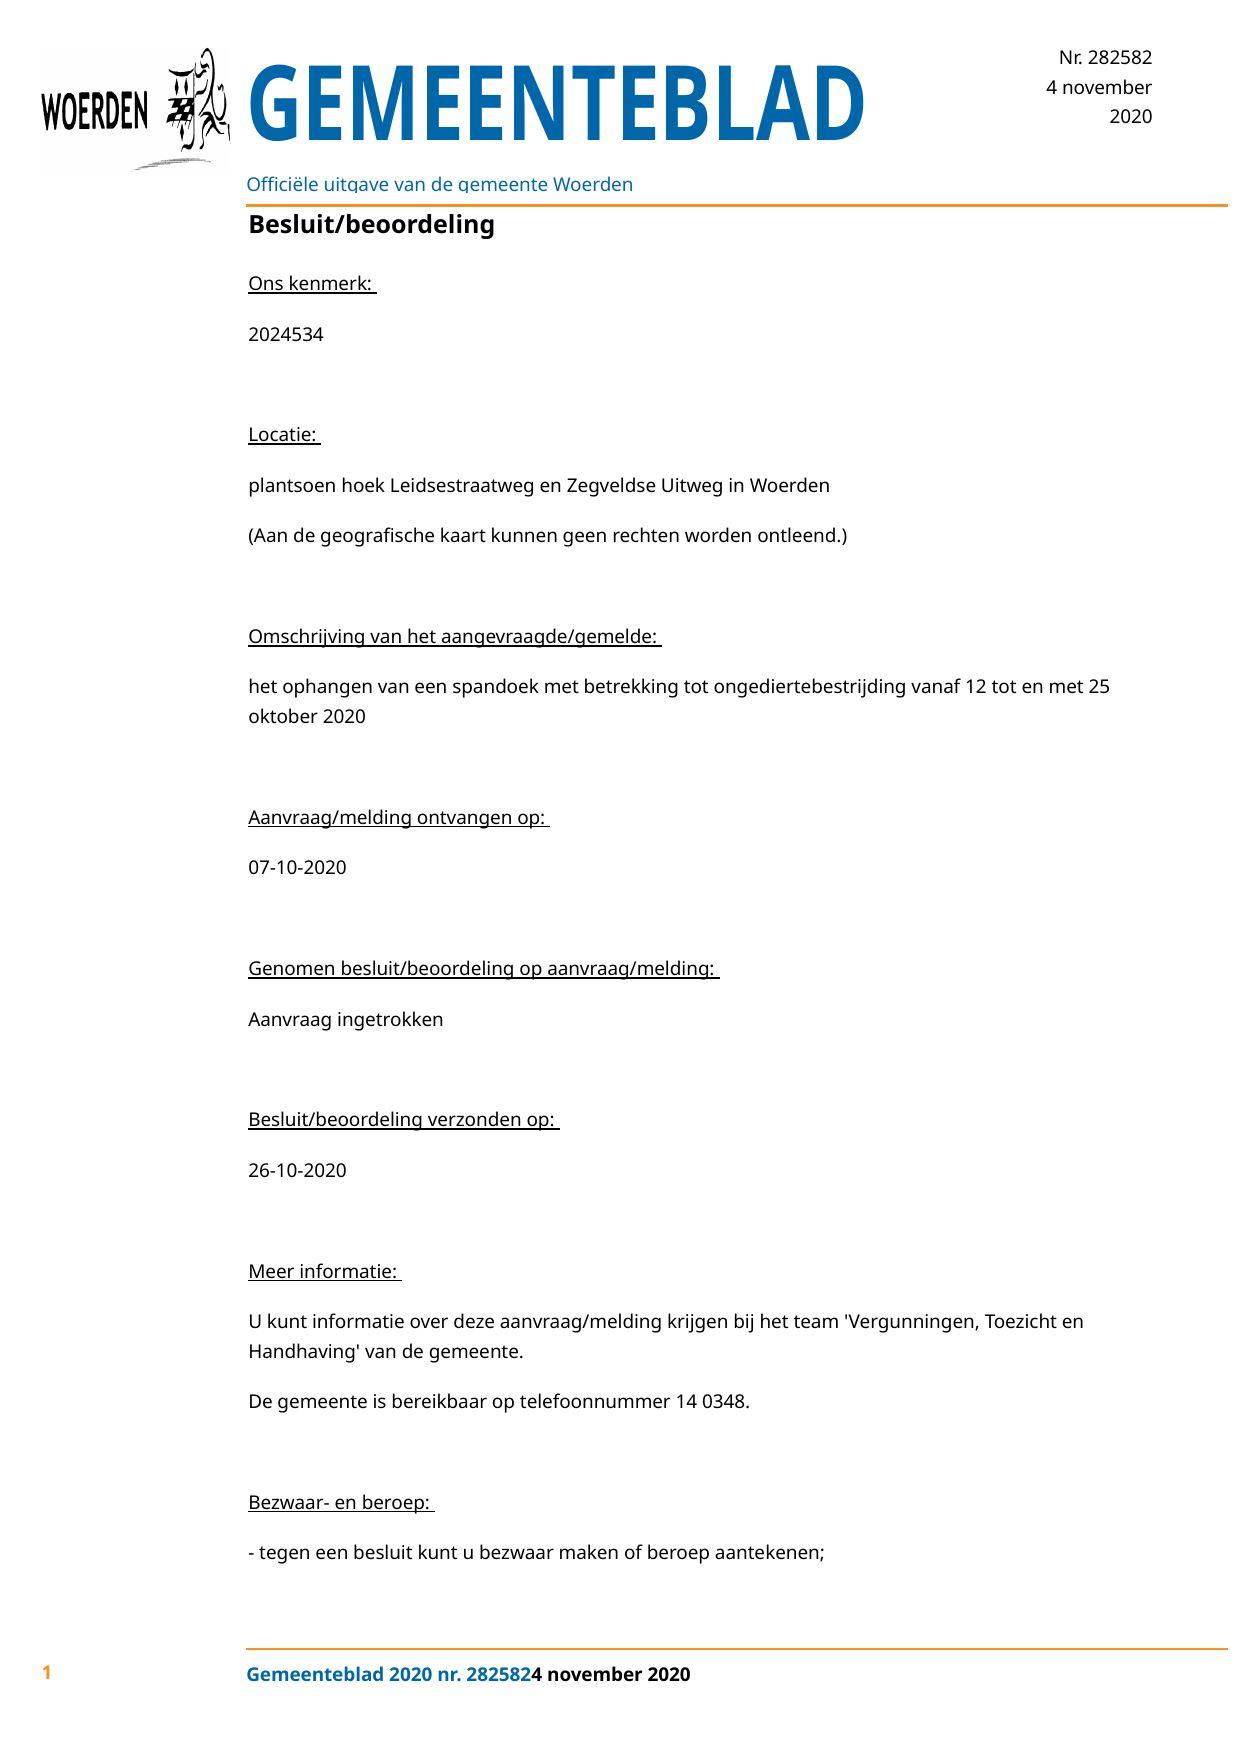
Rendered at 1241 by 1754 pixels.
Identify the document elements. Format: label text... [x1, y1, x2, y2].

text plantsoen hoek Leidsestraatweg en Zegveldse Uitweg in Woerden [248, 472, 1152, 498]
text 2024534 [248, 321, 1152, 346]
text Ons kenmerk: [248, 270, 1152, 296]
picture [41, 47, 231, 172]
text U kunt informatie over deze aanvraag/melding krijgen bij het team 'Vergunningen, Toezicht en Handhaving' van de gemeente. [248, 1308, 1152, 1363]
text Genomen besluit/beoordeling op aanvraag/melding: [248, 955, 1152, 981]
text Locatie: [248, 422, 1152, 447]
text het ophangen van een spandoek met betrekking tot ongediertebestrijding vanaf 12 tot en met 25 oktober 2020 [248, 674, 1152, 729]
text - tegen een besluit kunt u bezwaar maken of beroep aantekenen; [248, 1539, 1152, 1565]
text Besluit/beoordeling verzonden op: [248, 1107, 1152, 1132]
text Omschrijving van het aangevraagde/gemelde: [248, 623, 1152, 649]
text Besluit/beoordeling [248, 207, 1152, 241]
text De gemeente is bereikbaar op telefoonnummer 14 0348. [248, 1388, 1152, 1414]
text 26-10-2020 [248, 1157, 1152, 1183]
text Bezwaar- en beroep: [248, 1489, 1152, 1515]
text (Aan de geografische kaart kunnen geen rechten worden ontleend.) [248, 522, 1152, 548]
text Aanvraag/melding ontvangen op: [248, 804, 1152, 830]
text 07-10-2020 [248, 854, 1152, 880]
text Meer informatie: [248, 1258, 1152, 1283]
text Aanvraag ingetrokken [248, 1006, 1152, 1031]
